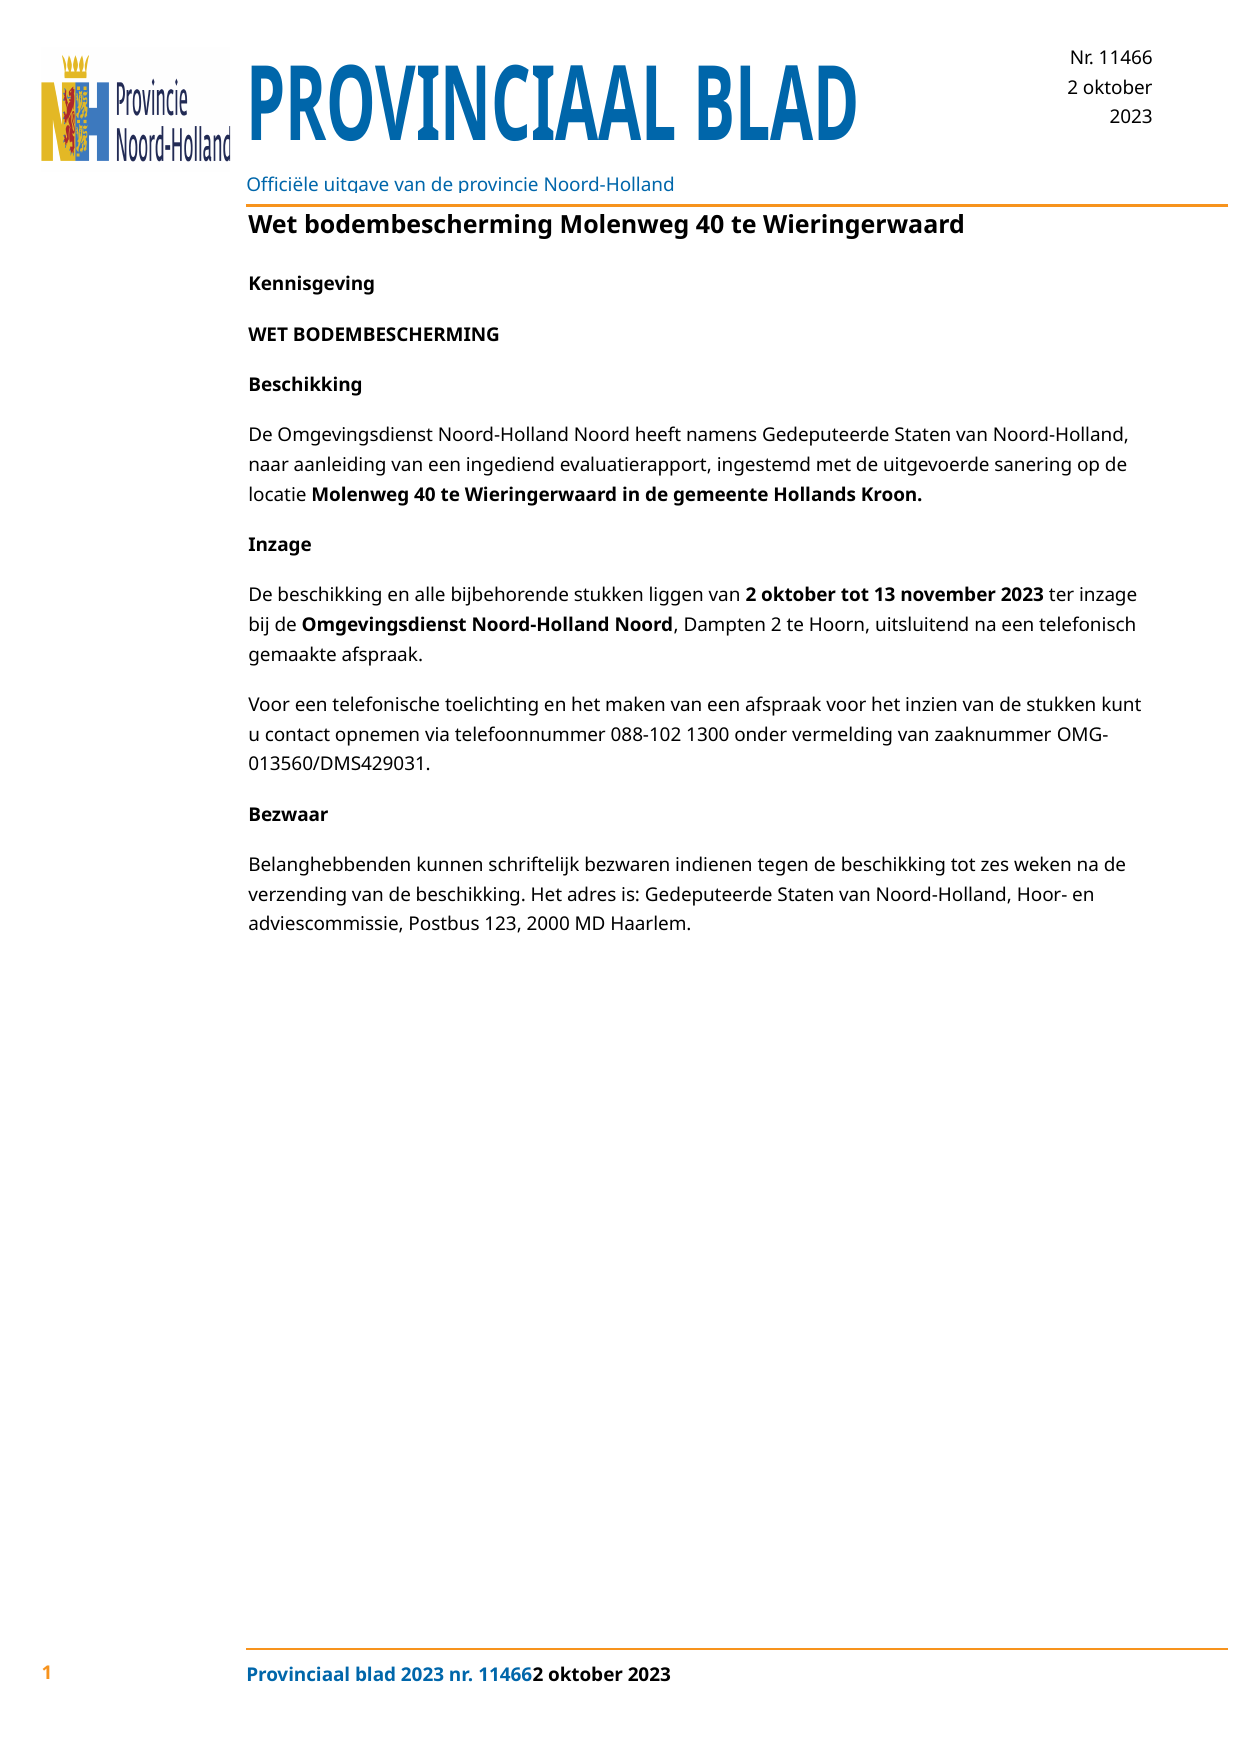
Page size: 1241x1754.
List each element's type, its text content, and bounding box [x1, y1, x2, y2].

text De Omgevingsdienst Noord-Holland Noord heeft namens Gedeputeerde Staten van Noord-Holland, naar aanleiding van een ingediend evaluatierapport, ingestemd met de uitgevoerde sanering op de locatie Molenweg 40 te Wieringerwaard in de gemeente Hollands Kroon. [248, 422, 1152, 506]
text Belanghebbenden kunnen schriftelijk bezwaren indienen tegen de beschikking tot zes weken na de verzending van de beschikking. Het adres is: Gedeputeerde Staten van Noord-Holland, Hoor- en adviescommissie, Postbus 123, 2000 MD Haarlem. [248, 851, 1152, 936]
text Beschikking [248, 371, 1152, 397]
picture [41, 47, 231, 172]
text Inzage [248, 531, 1152, 557]
text Kennisgeving [248, 270, 1152, 296]
text WET BODEMBESCHERMING [248, 321, 1152, 346]
text Wet bodembescherming Molenweg 40 te Wieringerwaard [248, 207, 1152, 241]
text Voor een telefonische toelichting en het maken van een afspraak voor het inzien van de stukken kunt u contact opnemen via telefoonnummer 088-102 1300 onder vermelding van zaaknummer OMG-013560/DMS429031. [248, 691, 1152, 776]
text Bezwaar [248, 801, 1152, 826]
text De beschikking en alle bijbehorende stukken liggen van 2 oktober tot 13 november 2023 ter inzage bij de Omgevingsdienst Noord-Holland Noord, Dampten 2 te Hoorn, uitsluitend na een telefonisch gemaakte afspraak. [248, 582, 1152, 666]
